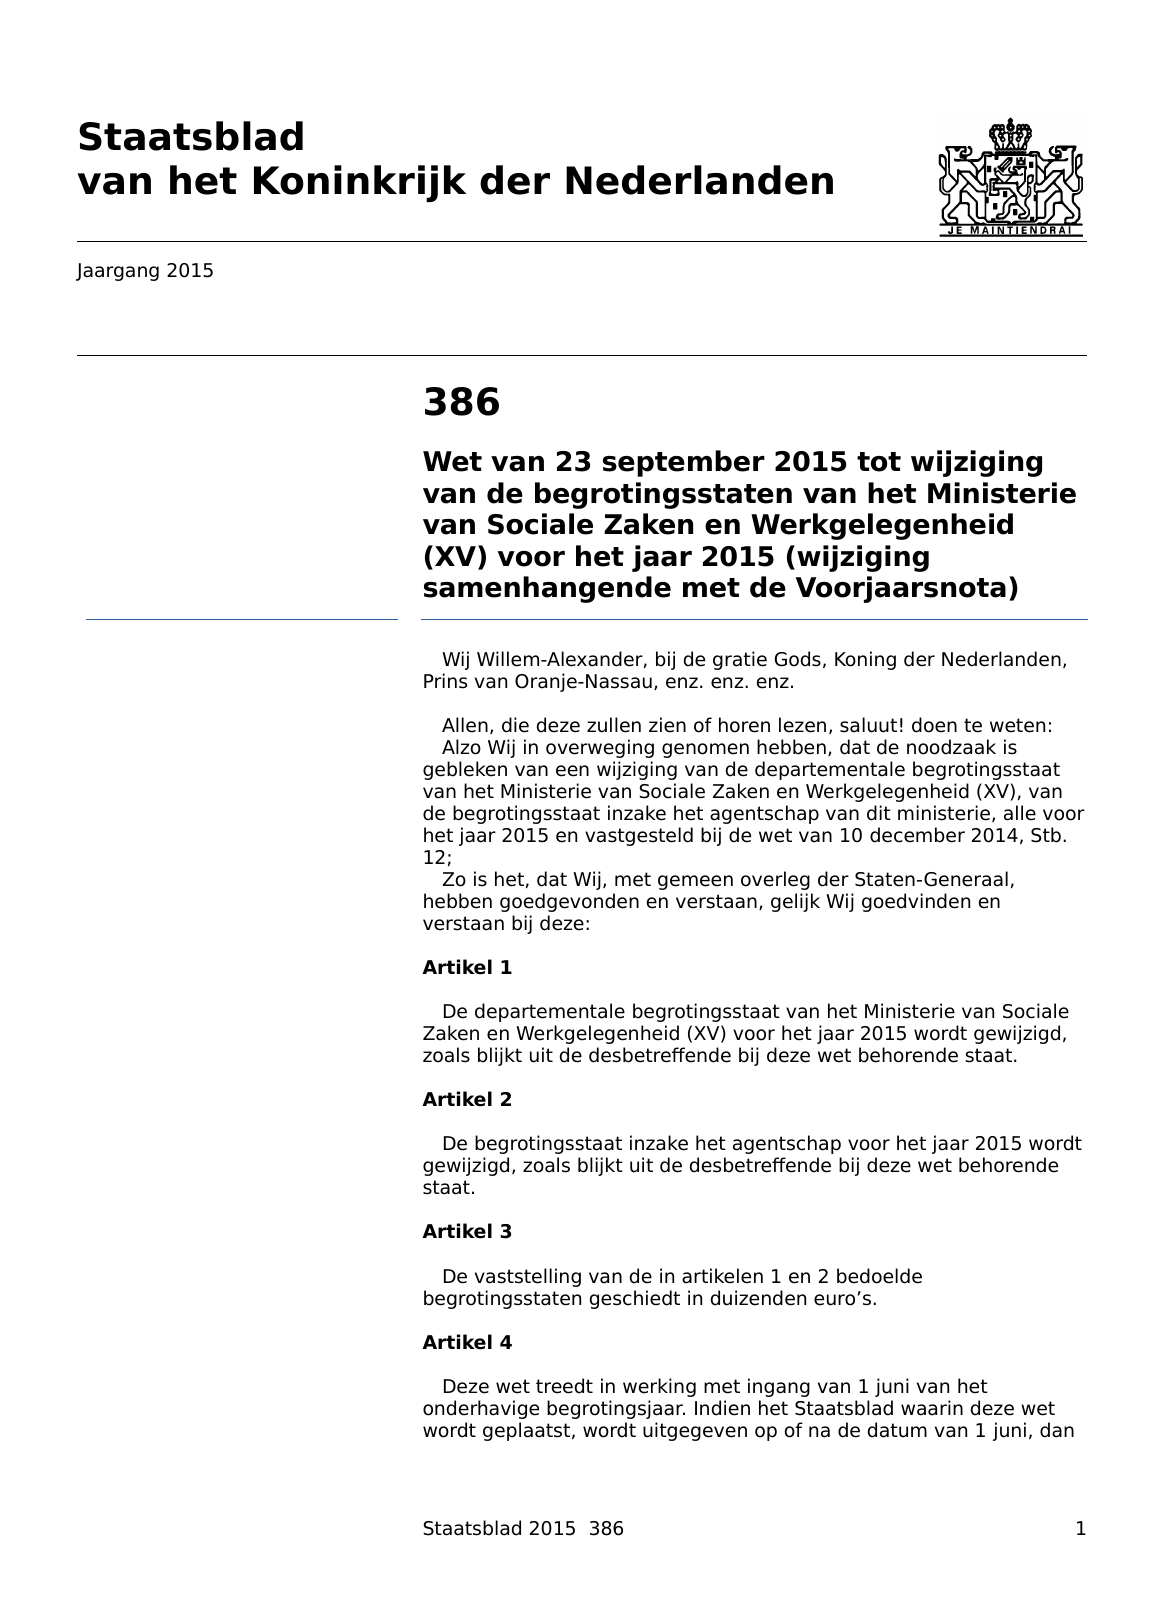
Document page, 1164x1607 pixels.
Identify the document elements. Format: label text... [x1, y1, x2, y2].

subtitle Artikel 1 [422, 957, 1087, 979]
text Wet van 23 september 2015 tot wijziging van de begrotingsstaten van het Ministerie van Sociale Zaken en Werkgelegenheid (XV) voor het jaar 2015 (wijziging samenhangende met de Voorjaarsnota) [422, 447, 1087, 604]
subtitle Artikel 3 [422, 1221, 1087, 1243]
table_header [886, 100, 1087, 241]
text Alzo Wij in overweging genomen hebben, dat de noodzaak is gebleken van een wijziging van de departementale begrotingsstaat van het Ministerie van Sociale Zaken en Werkgelegenheid (XV), van de begrotingsstaat inzake het agentschap van dit ministerie, alle voor het jaar 2015 en vastgesteld bij de wet van 10 december 2014, Stb. 12; [422, 737, 1087, 869]
subtitle Artikel 4 [422, 1332, 1087, 1354]
text De vaststelling van de in artikelen 1 en 2 bedoelde begrotingsstaten geschiedt in duizenden euro’s. [422, 1266, 1087, 1309]
text De begrotingsstaat inzake het agentschap voor het jaar 2015 wordt gewijzigd, zoals blijkt uit de desbetreffende bij deze wet behorende staat. [422, 1133, 1087, 1199]
table_cell Jaargang 2015 [77, 242, 1087, 355]
text Allen, die deze zullen zien of horen lezen, saluut! doen te weten: [422, 715, 1087, 737]
picture [936, 115, 1087, 240]
text Deze wet treedt in werking met ingang van 1 juni van het onderhavige begrotingsjaar. Indien het Staatsblad waarin deze wet wordt geplaatst, wordt uitgegeven op of na de datum van 1 juni, dan [422, 1376, 1087, 1442]
subtitle 386 [422, 381, 1087, 424]
text Wij Willem-Alexander, bij de gratie Gods, Koning der Nederlanden, Prins van Oranje-Nassau, enz. enz. enz. [422, 649, 1087, 693]
subtitle Artikel 2 [422, 1089, 1087, 1111]
text De departementale begrotingsstaat van het Ministerie van Sociale Zaken en Werkgelegenheid (XV) voor het jaar 2015 wordt gewijzigd, zoals blijkt uit de desbetreffende bij deze wet behorende staat. [422, 1001, 1087, 1067]
table_header Staatsblad van het Koninkrijk der Nederlanden [77, 100, 886, 241]
text Zo is het, dat Wij, met gemeen overleg der Staten-Generaal, hebben goedgevonden en verstaan, gelijk Wij goedvinden en verstaan bij deze: [422, 869, 1087, 935]
